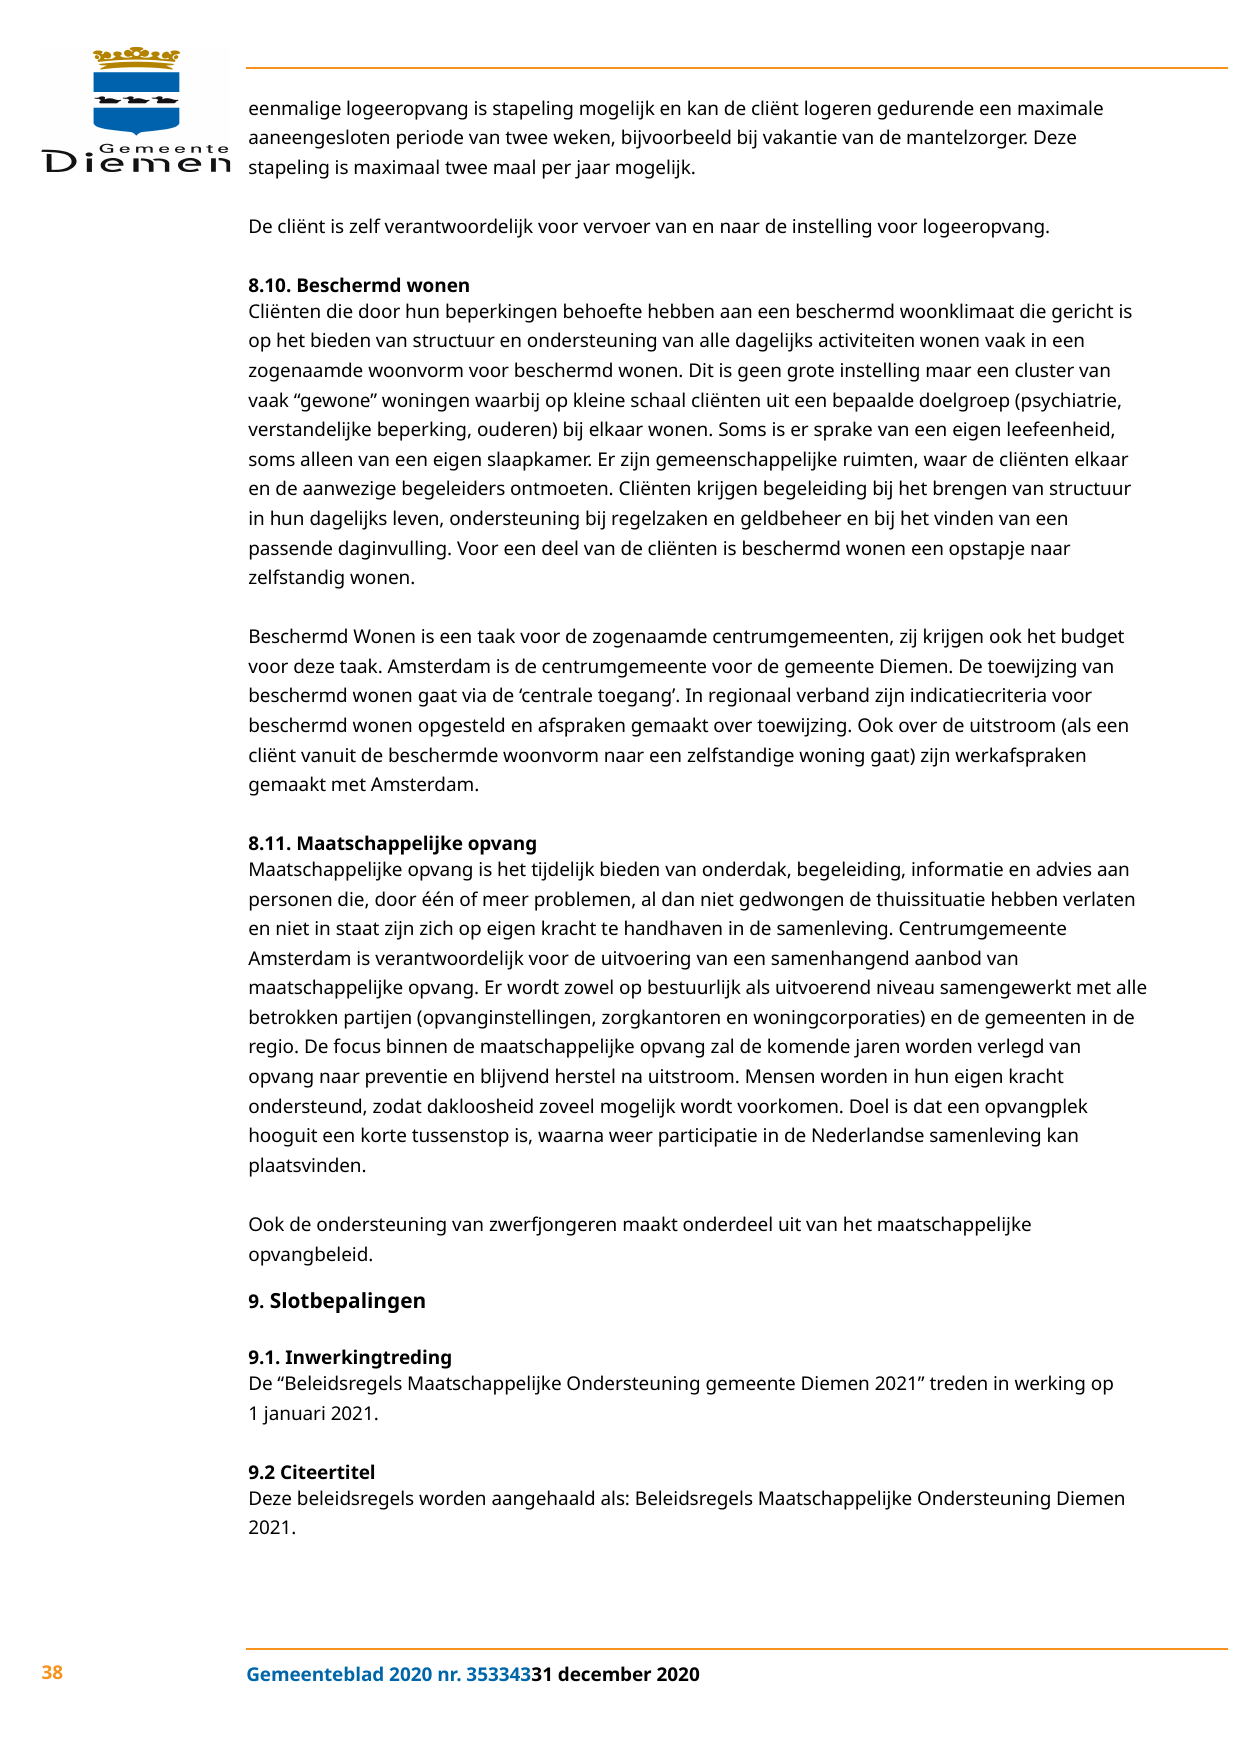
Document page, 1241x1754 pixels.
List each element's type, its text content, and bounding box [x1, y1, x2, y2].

text Beschermd Wonen is een taak voor de zogenaamde centrumgemeenten, zij krijgen ook het budget voor deze taak. Amsterdam is de centrumgemeente voor de gemeente Diemen. De toewijzing van beschermd wonen gaat via de ‘centrale toegang’. In regionaal verband zijn indicatiecriteria voor beschermd wonen opgesteld en afspraken gemaakt over toewijzing. Ook over de uitstroom (als een cliënt vanuit de beschermde woonvorm naar een zelfstandige woning gaat) zijn werkafspraken gemaakt met Amsterdam. [248, 623, 1152, 797]
text Ook de ondersteuning van zwerfjongeren maakt onderdeel uit van het maatschappelijke opvangbeleid. [248, 1211, 1152, 1267]
text Deze beleidsregels worden aangehaald als: Beleidsregels Maatschappelijke Ondersteuning Diemen 2021. [248, 1485, 1152, 1540]
text eenmalige logeeropvang is stapeling mogelijk en kan de cliënt logeren gedurende een maximale aaneengesloten periode van twee weken, bijvoorbeeld bij vakantie van de mantelzorger. Deze stapeling is maximaal twee maal per jaar mogelijk. [248, 95, 1152, 180]
text De “Beleidsregels Maatschappelijke Ondersteuning gemeente Diemen 2021” treden in werking op 1 januari 2021. [248, 1370, 1152, 1426]
text 9.2 Citeertitel [248, 1459, 1152, 1485]
text Cliënten die door hun beperkingen behoefte hebben aan een beschermd woonklimaat die gericht is op het bieden van structuur en ondersteuning van alle dagelijks activiteiten wonen vaak in een zogenaamde woonvorm voor beschermd wonen. Dit is geen grote instelling maar een cluster van vaak “gewone” woningen waarbij op kleine schaal cliënten uit een bepaalde doelgroep (psychiatrie, verstandelijke beperking, ouderen) bij elkaar wonen. Soms is er sprake van een eigen leefeenheid, soms alleen van een eigen slaapkamer. Er zijn gemeenschappelijke ruimten, waar de cliënten elkaar en de aanwezige begeleiders ontmoeten. Cliënten krijgen begeleiding bij het brengen van structuur in hun dagelijks leven, ondersteuning bij regelzaken en geldbeheer en bij het vinden van een passende daginvulling. Voor een deel van de cliënten is beschermd wonen een opstapje naar zelfstandig wonen. [248, 298, 1152, 590]
text 9.1. Inwerkingtreding [248, 1344, 1152, 1370]
text 8.11. Maatschappelijke opvang [248, 831, 1152, 856]
text De cliënt is zelf verantwoordelijk voor vervoer van en naar de instelling voor logeeropvang. [248, 213, 1152, 239]
text Maatschappelijke opvang is het tijdelijk bieden van onderdak, begeleiding, informatie en advies aan personen die, door één of meer problemen, al dan niet gedwongen de thuissituatie hebben verlaten en niet in staat zijn zich op eigen kracht te handhaven in de samenleving. Centrumgemeente Amsterdam is verantwoordelijk voor de uitvoering van een samenhangend aanbod van maatschappelijke opvang. Er wordt zowel op bestuurlijk als uitvoerend niveau samengewerkt met alle betrokken partijen (opvanginstellingen, zorgkantoren en woningcorporaties) en de gemeenten in de regio. De focus binnen de maatschappelijke opvang zal de komende jaren worden verlegd van opvang naar preventie en blijvend herstel na uitstroom. Mensen worden in hun eigen kracht ondersteund, zodat dakloosheid zoveel mogelijk wordt voorkomen. Doel is dat een opvangplek hooguit een korte tussenstop is, waarna weer participatie in de Nederlandse samenleving kan plaatsvinden. [248, 856, 1152, 1178]
text 9. Slotbepalingen [248, 1286, 1152, 1315]
text 8.10. Beschermd wonen [248, 272, 1152, 298]
picture [41, 47, 231, 172]
